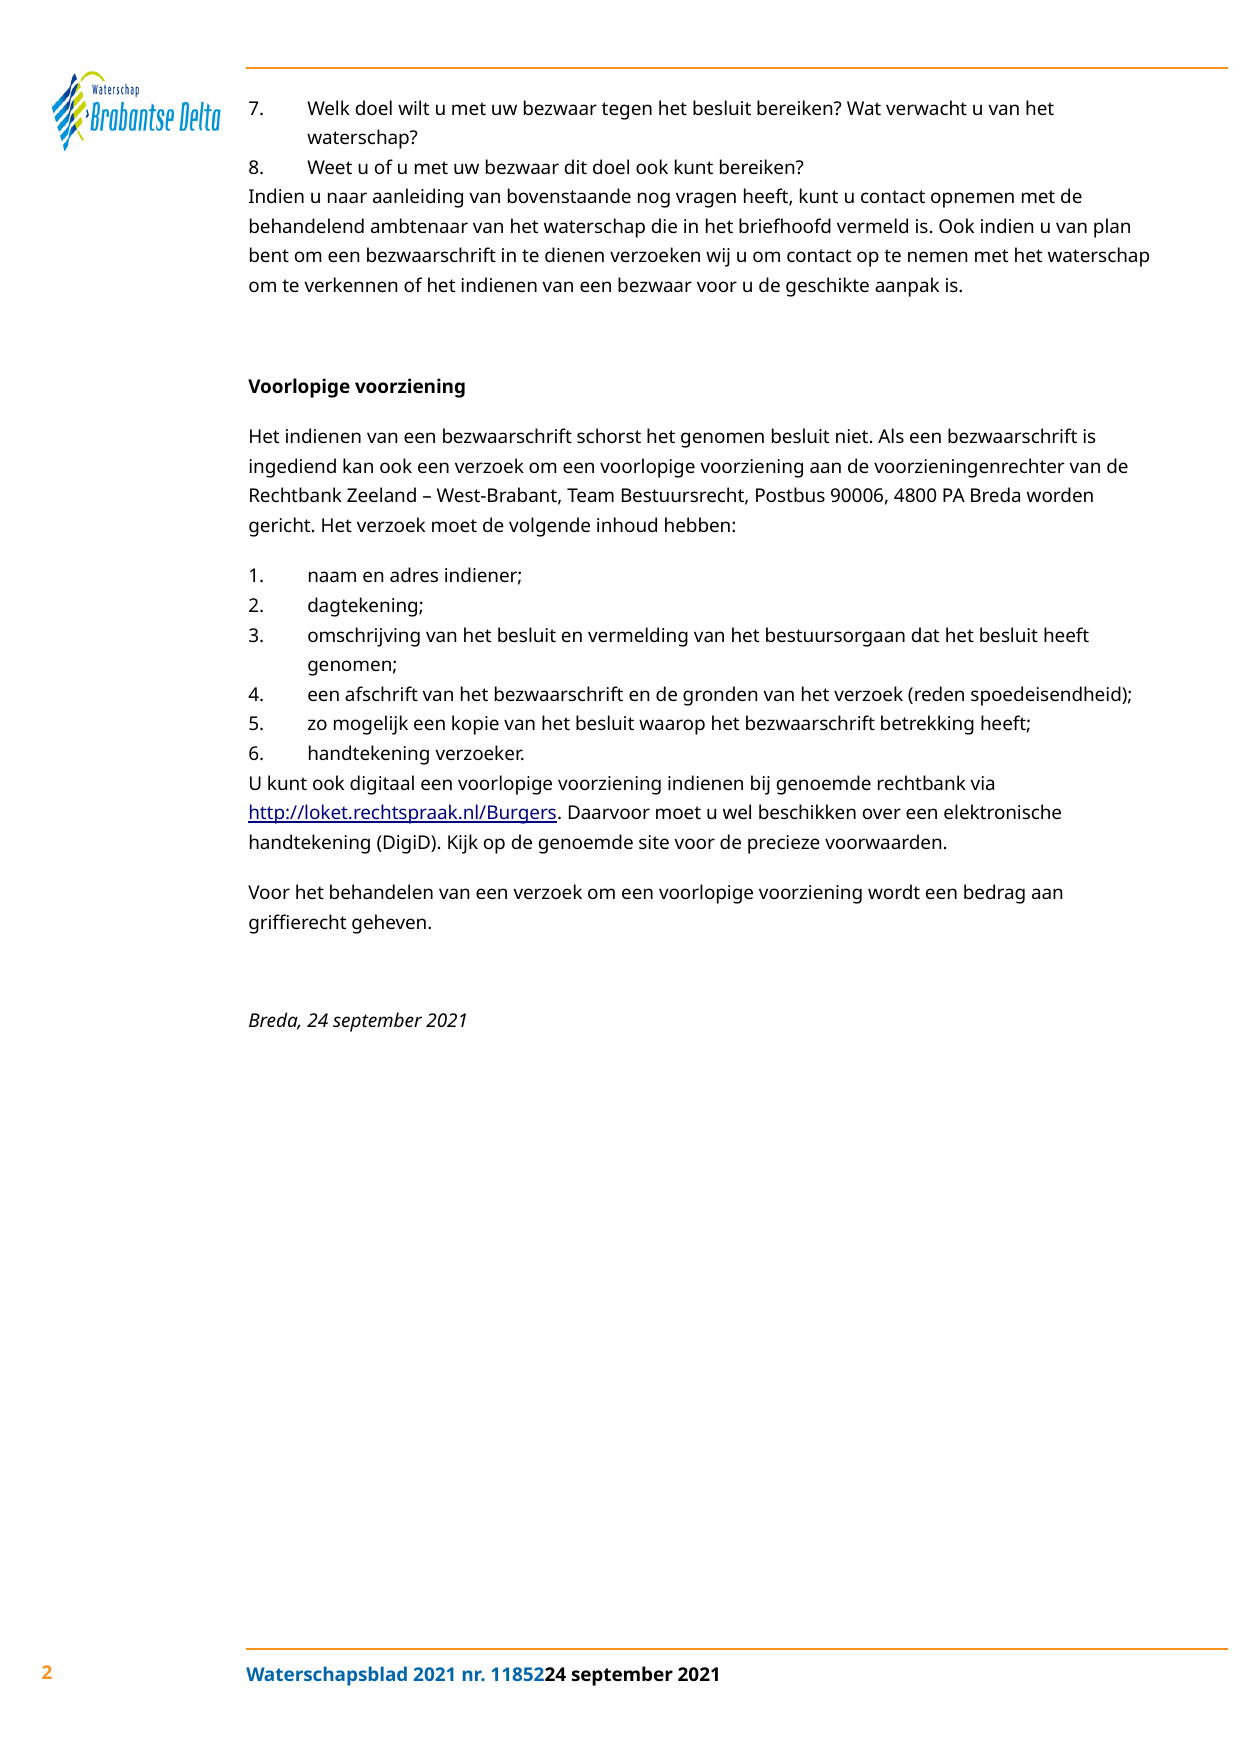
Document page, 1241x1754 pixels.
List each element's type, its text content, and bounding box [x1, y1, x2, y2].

text Voorlopige voorziening [248, 373, 1152, 399]
text Het indienen van een bezwaarschrift schorst het genomen besluit niet. Als een bezwaarschrift is ingediend kan ook een verzoek om een voorlopige voorziening aan de voorzieningenrechter van de Rechtbank Zeeland – West-Brabant, Team Bestuursrecht, Postbus 90006, 4800 PA Breda worden gericht. Het verzoek moet de volgende inhoud hebben: [248, 423, 1152, 538]
list zo mogelijk een kopie van het besluit waarop het bezwaarschrift betrekking heeft; [248, 711, 1152, 736]
text U kunt ook digitaal een voorlopige voorziening indienen bij genoemde rechtbank via http://loket.rechtspraak.nl/Burgers. Daarvoor moet u wel beschikken over een elektronische handtekening (DigiD). Kijk op de genoemde site voor de precieze voorwaarden. [248, 770, 1152, 855]
list een afschrift van het bezwaarschrift en de gronden van het verzoek (reden spoedeisendheid); [248, 681, 1152, 707]
list naam en adres indiener; [248, 563, 1152, 588]
list Weet u of u met uw bezwaar dit doel ook kunt bereiken? [248, 154, 1152, 180]
list omschrijving van het besluit en vermelding van het bestuursorgaan dat het besluit heeft genomen; [248, 622, 1152, 677]
text Indien u naar aanleiding van bovenstaande nog vragen heeft, kunt u contact opnemen met de behandelend ambtenaar van het waterschap die in het briefhoofd vermeld is. Ook indien u van plan bent om een bezwaarschrift in te dienen verzoeken wij u om contact op te nemen met het waterschap om te verkennen of het indienen van een bezwaar voor u de geschikte aanpak is. [248, 183, 1152, 298]
list handtekening verzoeker. [248, 740, 1152, 766]
list Welk doel wilt u met uw bezwaar tegen het besluit bereiken? Wat verwacht u van het waterschap? [248, 95, 1152, 150]
picture [41, 47, 231, 172]
list dagtekening; [248, 592, 1152, 618]
text Voor het behandelen van een verzoek om een voorlopige voorziening wordt een bedrag aan griffierecht geheven. [248, 879, 1152, 935]
text Breda, 24 september 2021 [248, 1007, 1152, 1033]
